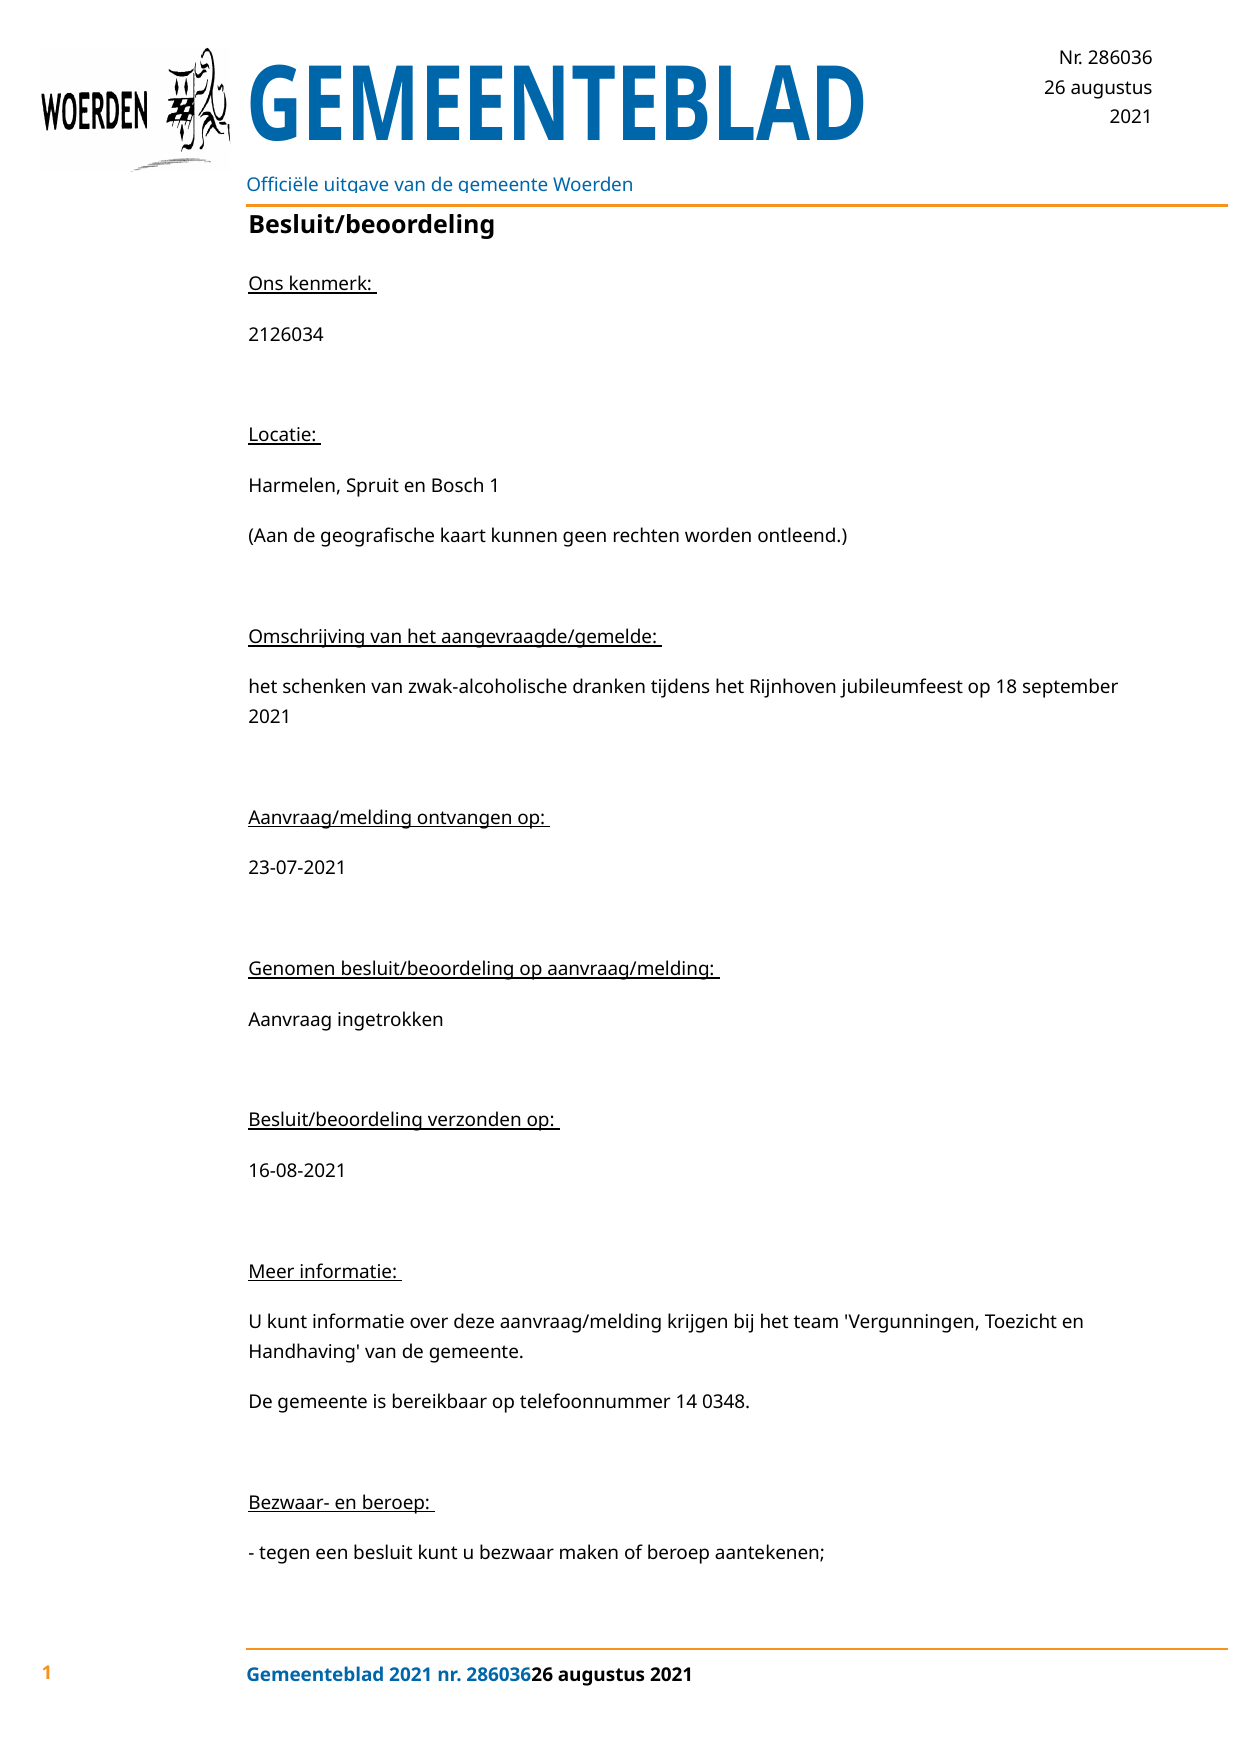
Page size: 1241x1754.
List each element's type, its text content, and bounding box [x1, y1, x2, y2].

text Aanvraag ingetrokken [248, 1006, 1152, 1031]
text Genomen besluit/beoordeling op aanvraag/melding: [248, 955, 1152, 981]
text Harmelen, Spruit en Bosch 1 [248, 472, 1152, 498]
text Ons kenmerk: [248, 270, 1152, 296]
text Aanvraag/melding ontvangen op: [248, 804, 1152, 830]
text 2126034 [248, 321, 1152, 346]
text 16-08-2021 [248, 1157, 1152, 1183]
text De gemeente is bereikbaar op telefoonnummer 14 0348. [248, 1388, 1152, 1414]
text (Aan de geografische kaart kunnen geen rechten worden ontleend.) [248, 522, 1152, 548]
text Besluit/beoordeling [248, 207, 1152, 241]
text Omschrijving van het aangevraagde/gemelde: [248, 623, 1152, 649]
text - tegen een besluit kunt u bezwaar maken of beroep aantekenen; [248, 1539, 1152, 1565]
text Besluit/beoordeling verzonden op: [248, 1107, 1152, 1132]
text het schenken van zwak-alcoholische dranken tijdens het Rijnhoven jubileumfeest op 18 september 2021 [248, 674, 1152, 729]
text Locatie: [248, 422, 1152, 447]
text U kunt informatie over deze aanvraag/melding krijgen bij het team 'Vergunningen, Toezicht en Handhaving' van de gemeente. [248, 1308, 1152, 1363]
text 23-07-2021 [248, 854, 1152, 880]
text Bezwaar- en beroep: [248, 1489, 1152, 1515]
text Meer informatie: [248, 1258, 1152, 1283]
picture [41, 47, 231, 172]
